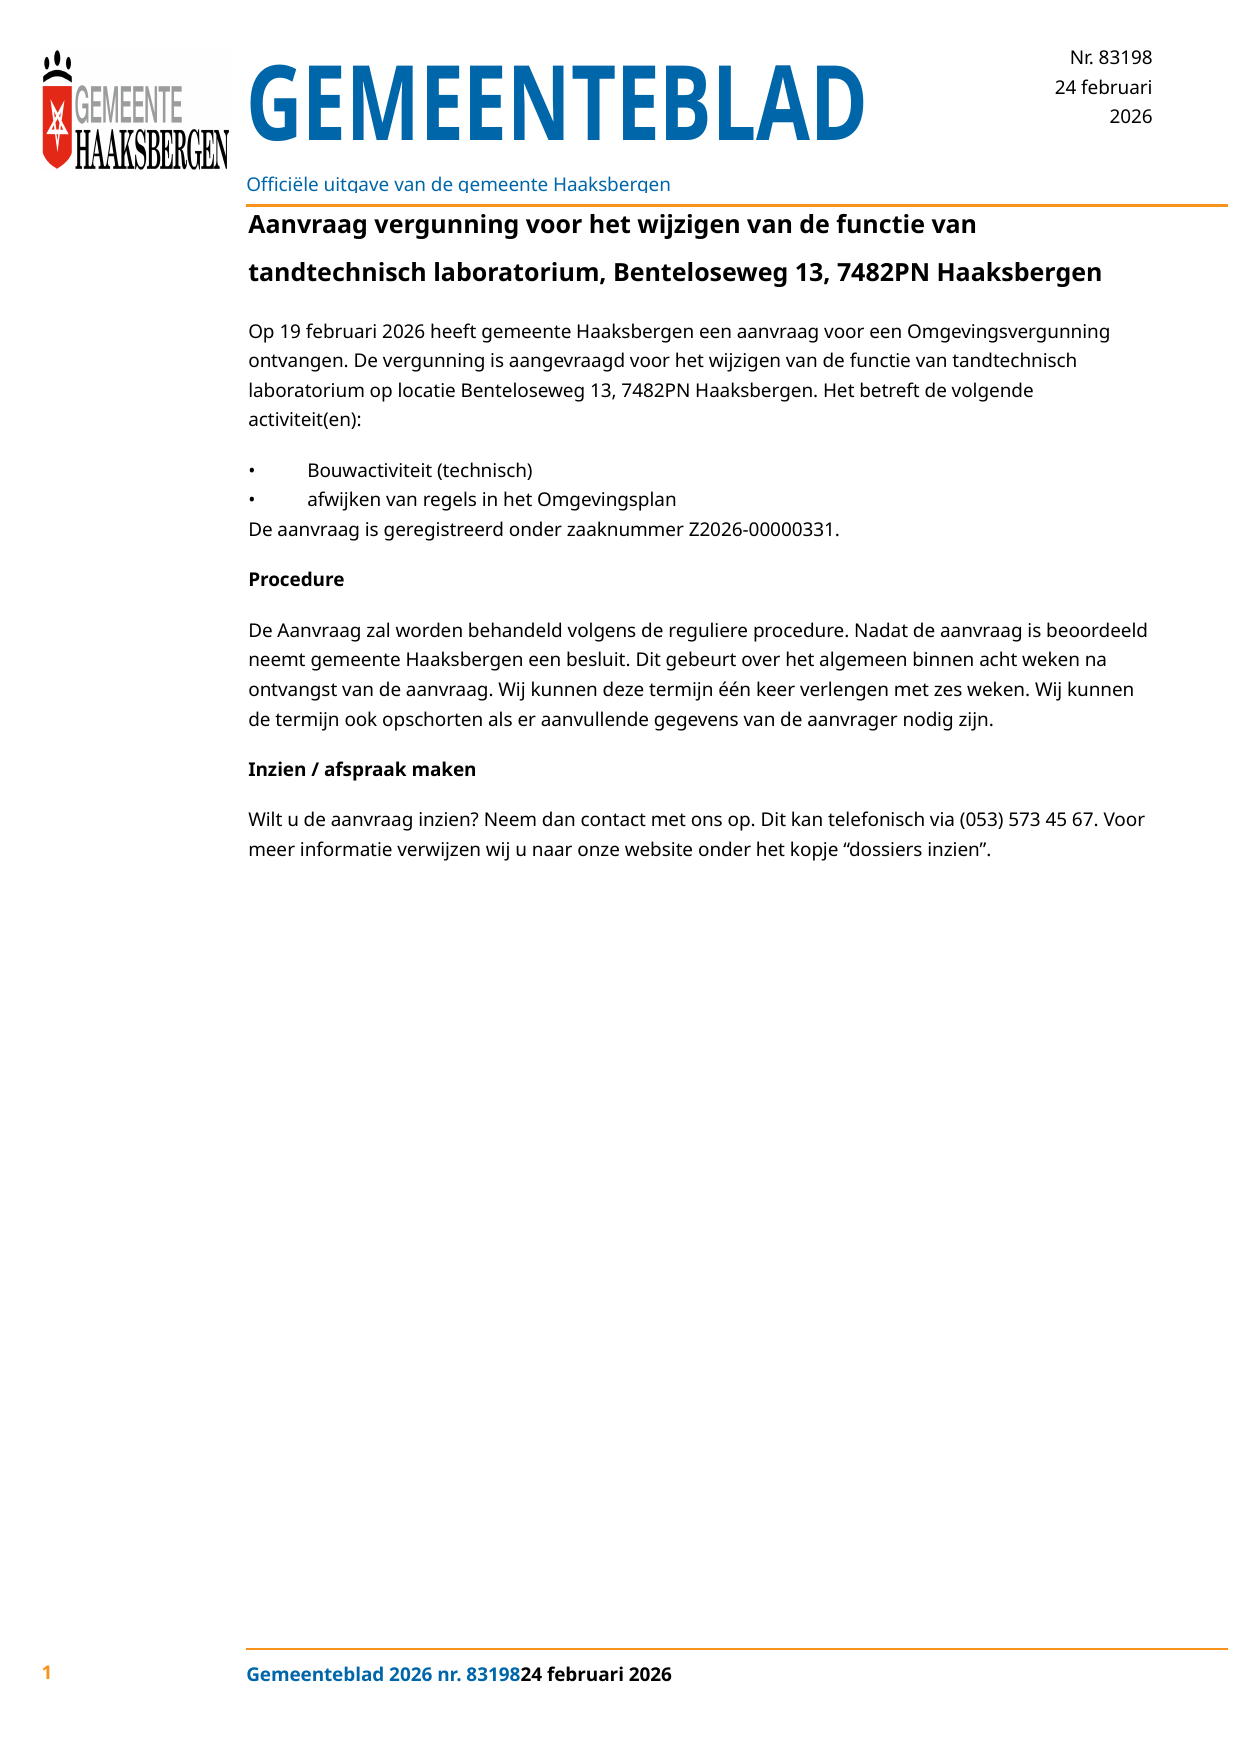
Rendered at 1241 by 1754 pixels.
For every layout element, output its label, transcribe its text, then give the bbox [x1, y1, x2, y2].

text Procedure [248, 567, 1152, 592]
list Bouwactiviteit (technisch) [248, 457, 1152, 483]
text Inzien / afspraak maken [248, 756, 1152, 782]
text De Aanvraag zal worden behandeld volgens de reguliere procedure. Nadat de aanvraag is beoordeeld neemt gemeente Haaksbergen een besluit. Dit gebeurt over het algemeen binnen acht weken na ontvangst van de aanvraag. Wij kunnen deze termijn één keer verlengen met zes weken. Wij kunnen de termijn ook opschorten als er aanvullende gegevens van de aanvrager nodig zijn. [248, 617, 1152, 732]
list afwijken van regels in het Omgevingsplan [248, 487, 1152, 512]
text Aanvraag vergunning voor het wijzigen van de functie van tandtechnisch laboratorium, Benteloseweg 13, 7482PN Haaksbergen [248, 207, 1152, 288]
text De aanvraag is geregistreerd onder zaaknummer Z2026-00000331. [248, 516, 1152, 542]
text Wilt u de aanvraag inzien? Neem dan contact met ons op. Dit kan telefonisch via (053) 573 45 67. Voor meer informatie verwijzen wij u naar onze website onder het kopje “dossiers inzien”. [248, 807, 1152, 862]
picture [41, 47, 231, 172]
text Op 19 februari 2026 heeft gemeente Haaksbergen een aanvraag voor een Omgevingsvergunning ontvangen. De vergunning is aangevraagd voor het wijzigen van de functie van tandtechnisch laboratorium op locatie Benteloseweg 13, 7482PN Haaksbergen. Het betreft de volgende activiteit(en): [248, 318, 1152, 432]
